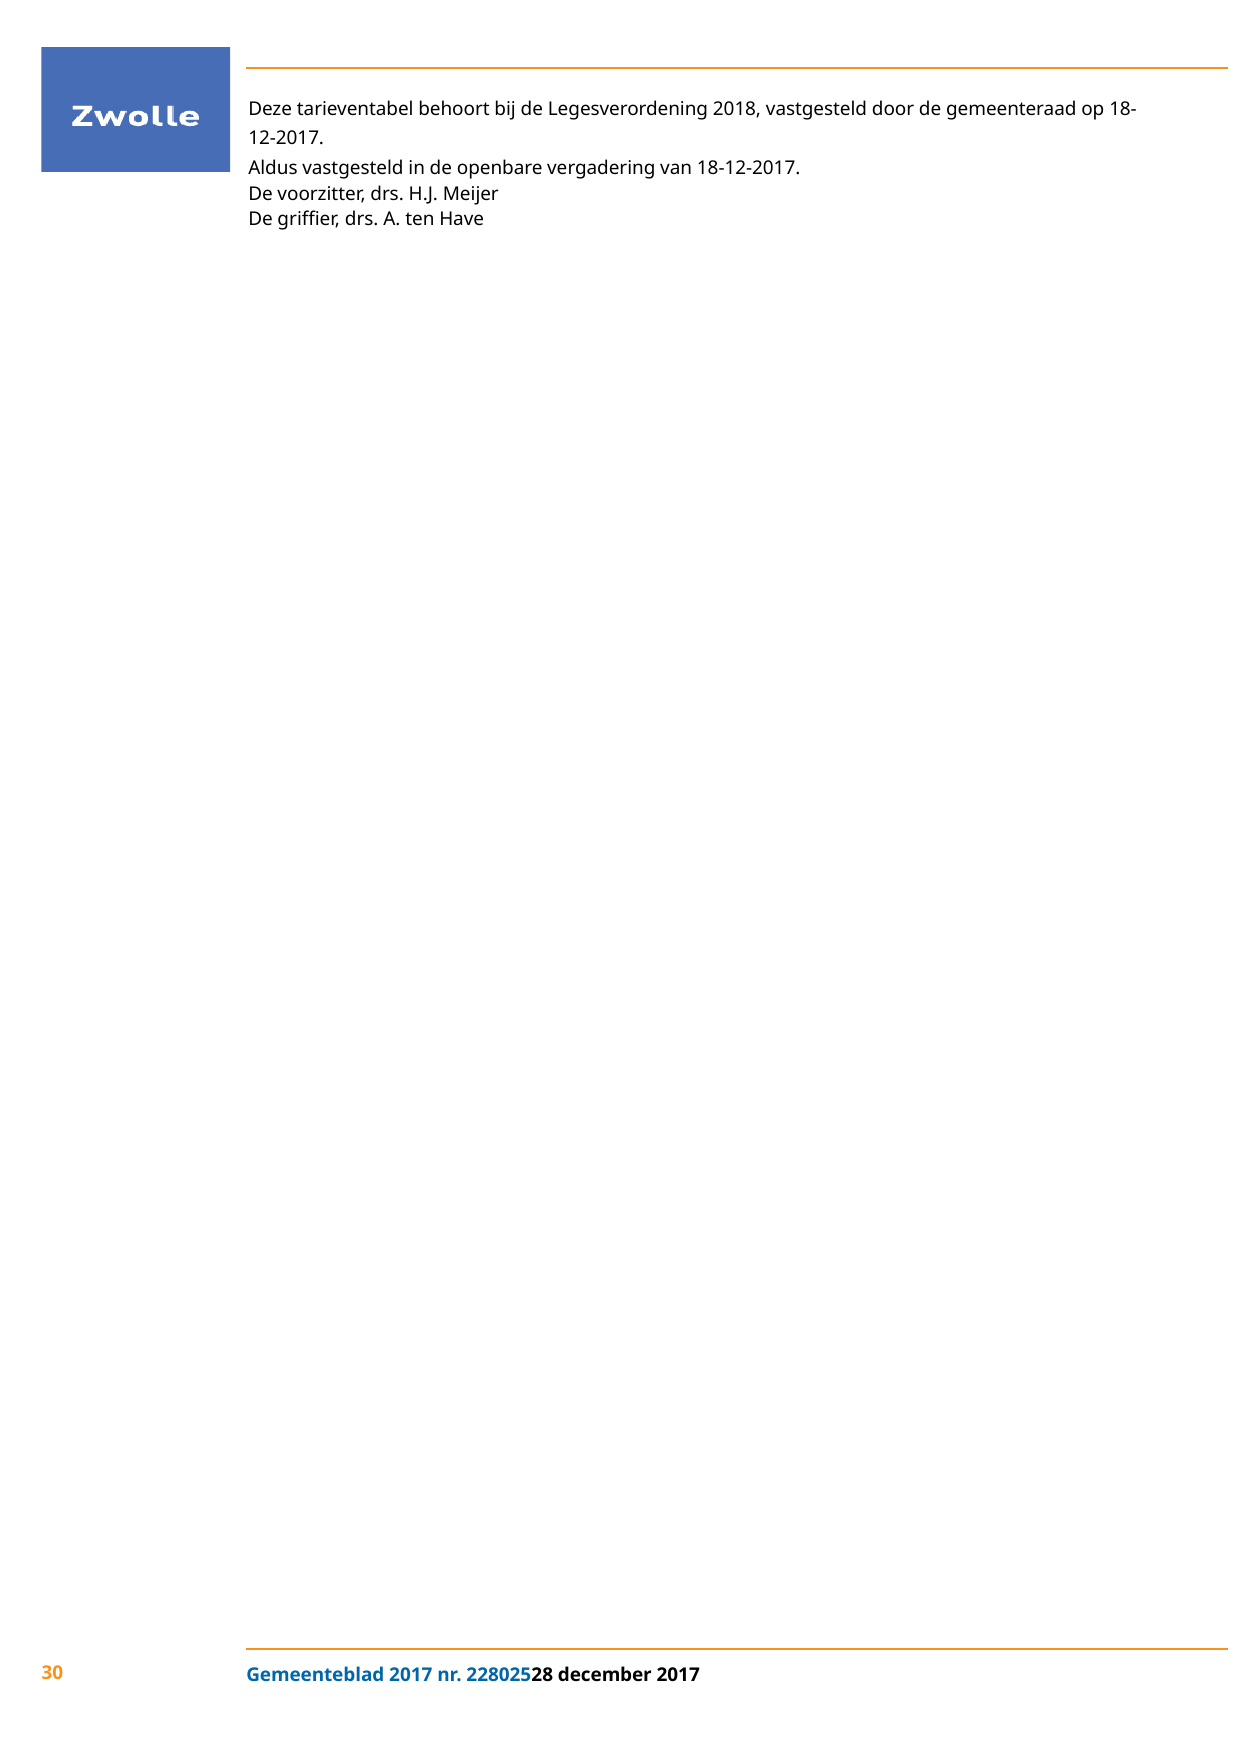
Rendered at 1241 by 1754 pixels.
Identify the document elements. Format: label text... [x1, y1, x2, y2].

text Aldus vastgesteld in de openbare vergadering van 18-12-2017. [248, 154, 1152, 180]
text Deze tarieventabel behoort bij de Legesverordening 2018, vastgesteld door de gemeenteraad op 18-12-2017. [248, 95, 1152, 150]
picture [41, 47, 231, 172]
text De voorzitter, drs. H.J. Meijer [248, 180, 1152, 205]
text De griffier, drs. A. ten Have [248, 205, 1152, 231]
